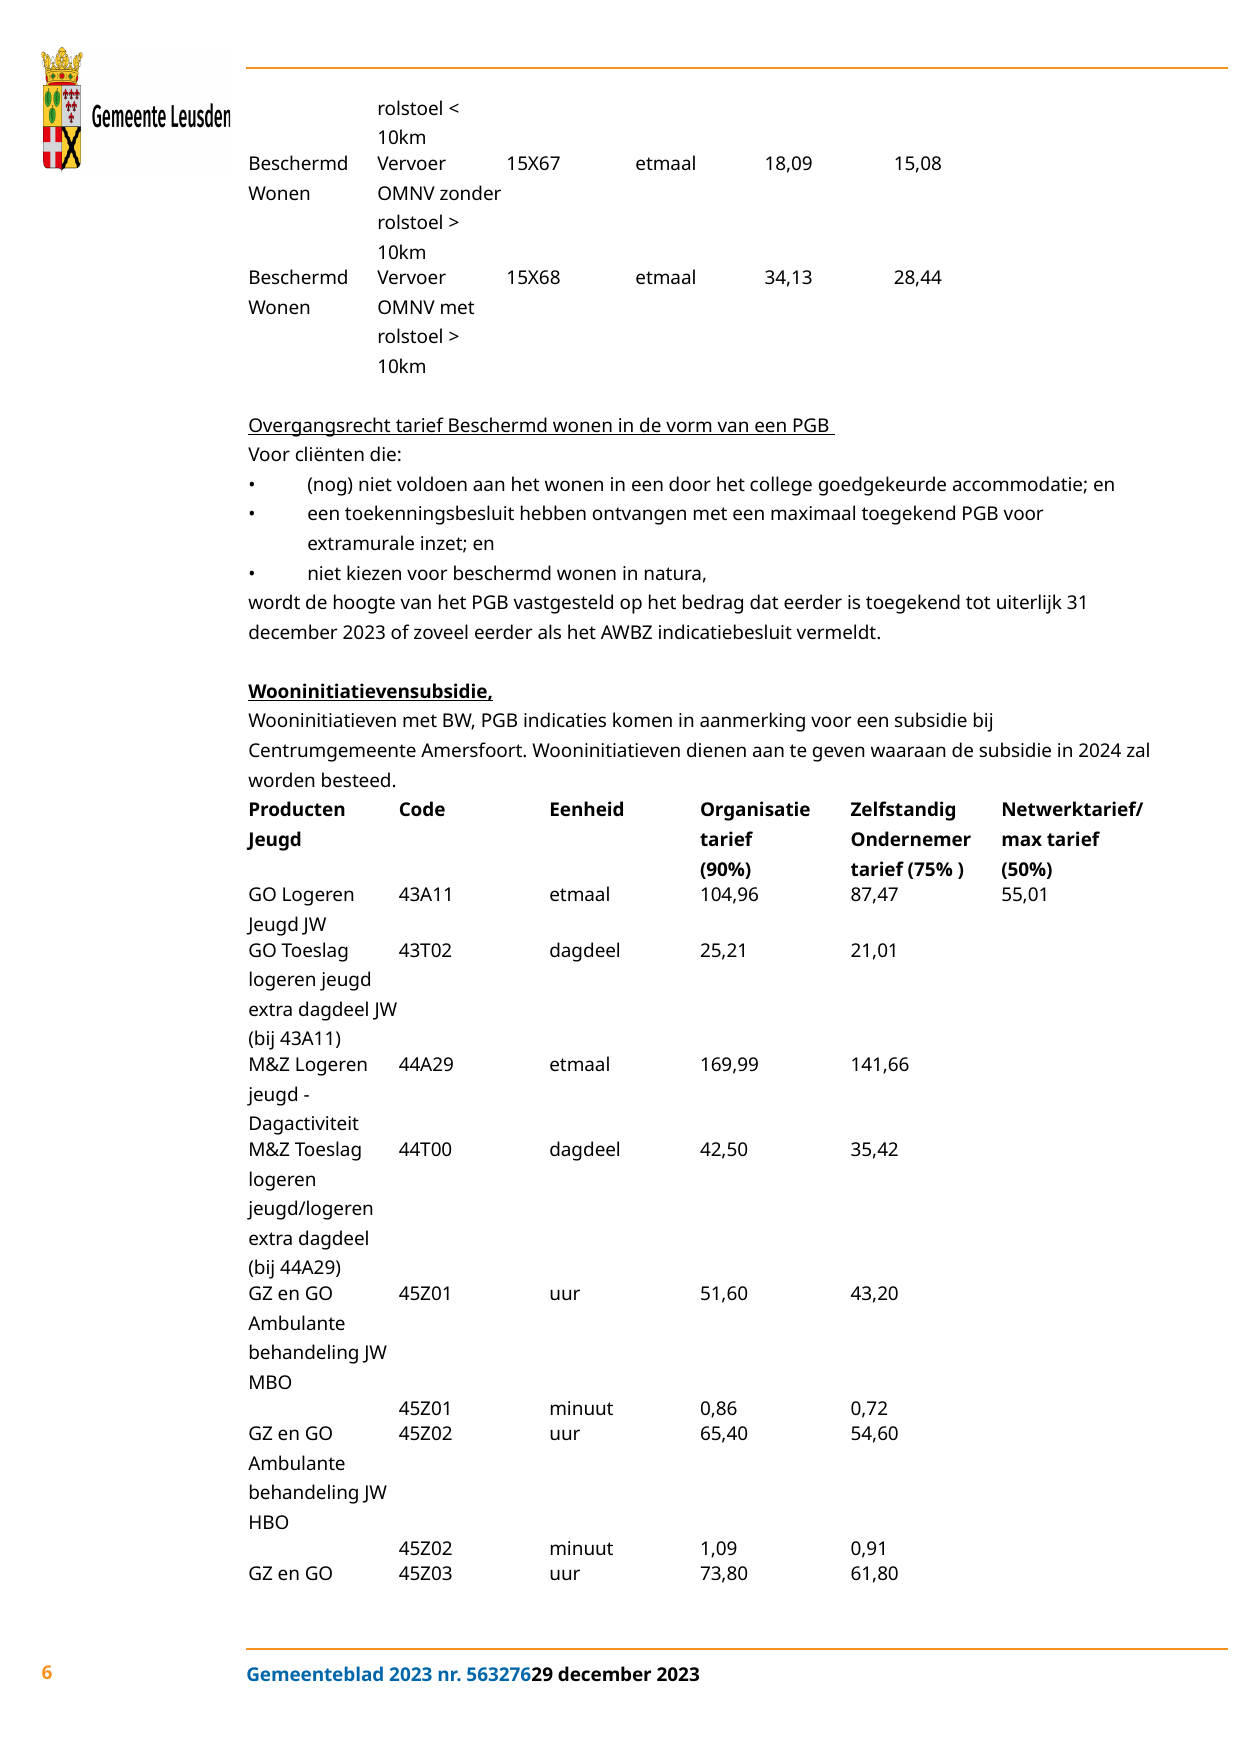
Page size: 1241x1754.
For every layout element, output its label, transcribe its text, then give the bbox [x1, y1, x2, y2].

table_cell [1001, 937, 1152, 1051]
table_cell GZ en GO Ambulante behandeling JW MBO [248, 1280, 398, 1395]
table_header Zelfstandig Ondernemer tarief (75% ) [850, 797, 1001, 881]
table_cell [248, 95, 377, 150]
table_cell 34,13 [764, 265, 893, 379]
table_cell uur [549, 1561, 700, 1586]
picture [41, 47, 231, 172]
table_cell [1001, 1420, 1152, 1535]
table_cell 61,80 [850, 1561, 1001, 1586]
table_cell GZ en GO Ambulante behandeling JW HBO [248, 1420, 398, 1535]
table_cell 0,72 [850, 1395, 1001, 1420]
table_cell [1001, 1561, 1152, 1586]
table_cell 169,99 [700, 1051, 850, 1136]
table_cell Beschermd Wonen [248, 265, 377, 379]
table_cell 43A11 [399, 881, 549, 937]
table_cell etmaal [549, 1051, 700, 1136]
list (nog) niet voldoen aan het wonen in een door het college goedgekeurde accommodatie; en [248, 471, 1152, 497]
table_cell 45Z01 [399, 1395, 549, 1420]
table_cell etmaal [635, 265, 764, 379]
text Wooninitiatieven met BW, PGB indicaties komen in aanmerking voor een subsidie bij Centrumgemeente Amersfoort. Wooninitiatieven dienen aan te geven waaraan de subsidie in 2024 zal worden besteed. [248, 708, 1152, 793]
table_cell 45Z02 [399, 1420, 549, 1535]
table_cell 45Z02 [399, 1535, 549, 1561]
table_cell 18,09 [764, 150, 893, 264]
table_header Organisatie tarief (90%) [700, 797, 850, 881]
table_cell uur [549, 1420, 700, 1535]
table_header Netwerktarief/ max tarief (50%) [1001, 797, 1152, 881]
text Wooninitiatievensubsidie, [248, 678, 1152, 704]
table_header Code [399, 797, 549, 881]
table_cell [1001, 1280, 1152, 1395]
table_cell [1001, 1051, 1152, 1136]
table_cell etmaal [549, 881, 700, 937]
table_cell 15X67 [506, 150, 635, 264]
table_cell 55,01 [1001, 881, 1152, 937]
table_cell Vervoer OMNV met rolstoel > 10km [377, 265, 506, 379]
text Overgangsrecht tarief Beschermd wonen in de vorm van een PGB [248, 412, 1152, 438]
table_cell GO Toeslag logeren jeugd extra dagdeel JW (bij 43A11) [248, 937, 398, 1051]
table_cell dagdeel [549, 937, 700, 1051]
table_cell 1,09 [700, 1535, 850, 1561]
list een toekenningsbesluit hebben ontvangen met een maximaal toegekend PGB voor extramurale inzet; en [248, 501, 1152, 556]
table_cell GZ en GO [248, 1561, 398, 1586]
table_cell Beschermd Wonen [248, 150, 377, 264]
table_cell 87,47 [850, 881, 1001, 937]
table_cell [1001, 1136, 1152, 1280]
table_cell 43,20 [850, 1280, 1001, 1395]
table_cell M&Z Logeren jeugd - Dagactiviteit [248, 1051, 398, 1136]
table_cell [635, 95, 764, 150]
text wordt de hoogte van het PGB vastgesteld op het bedrag dat eerder is toegekend tot uiterlijk 31 december 2023 of zoveel eerder als het AWBZ indicatiebesluit vermeldt. [248, 589, 1152, 645]
table_cell 51,60 [700, 1280, 850, 1395]
table_cell 35,42 [850, 1136, 1001, 1280]
table_cell dagdeel [549, 1136, 700, 1280]
table_cell [506, 95, 635, 150]
table_cell 65,40 [700, 1420, 850, 1535]
table_cell 141,66 [850, 1051, 1001, 1136]
table_cell 45Z01 [399, 1280, 549, 1395]
list niet kiezen voor beschermd wonen in natura, [248, 560, 1152, 586]
table_cell rolstoel < 10km [377, 95, 506, 150]
table_cell [248, 1395, 398, 1420]
table_cell M&Z Toeslag logeren jeugd/logeren extra dagdeel (bij 44A29) [248, 1136, 398, 1280]
table_cell 104,96 [700, 881, 850, 937]
table_cell 0,91 [850, 1535, 1001, 1561]
table_header Eenheid [549, 797, 700, 881]
table_cell [894, 95, 1022, 150]
table_cell minuut [549, 1395, 700, 1420]
table_header Producten Jeugd [248, 797, 398, 881]
table_cell 42,50 [700, 1136, 850, 1280]
table_cell 43T02 [399, 937, 549, 1051]
text Voor cliënten die: [248, 441, 1152, 467]
table_cell [1001, 1535, 1152, 1561]
table_cell [1023, 150, 1152, 264]
table_cell 21,01 [850, 937, 1001, 1051]
table_cell 73,80 [700, 1561, 850, 1586]
table_cell [1001, 1395, 1152, 1420]
table_cell uur [549, 1280, 700, 1395]
table_cell 45Z03 [399, 1561, 549, 1586]
table_cell [248, 1535, 398, 1561]
table_cell GO Logeren Jeugd JW [248, 881, 398, 937]
table_cell 54,60 [850, 1420, 1001, 1535]
table_cell 44T00 [399, 1136, 549, 1280]
table_cell 0,86 [700, 1395, 850, 1420]
table_cell 15X68 [506, 265, 635, 379]
table_cell [1023, 265, 1152, 379]
table_cell [1023, 95, 1152, 150]
table_cell 44A29 [399, 1051, 549, 1136]
table_cell etmaal [635, 150, 764, 264]
table_cell Vervoer OMNV zonder rolstoel > 10km [377, 150, 506, 264]
table_cell [764, 95, 893, 150]
table_cell 25,21 [700, 937, 850, 1051]
table_cell 15,08 [894, 150, 1022, 264]
table_cell 28,44 [894, 265, 1022, 379]
table_cell minuut [549, 1535, 700, 1561]
